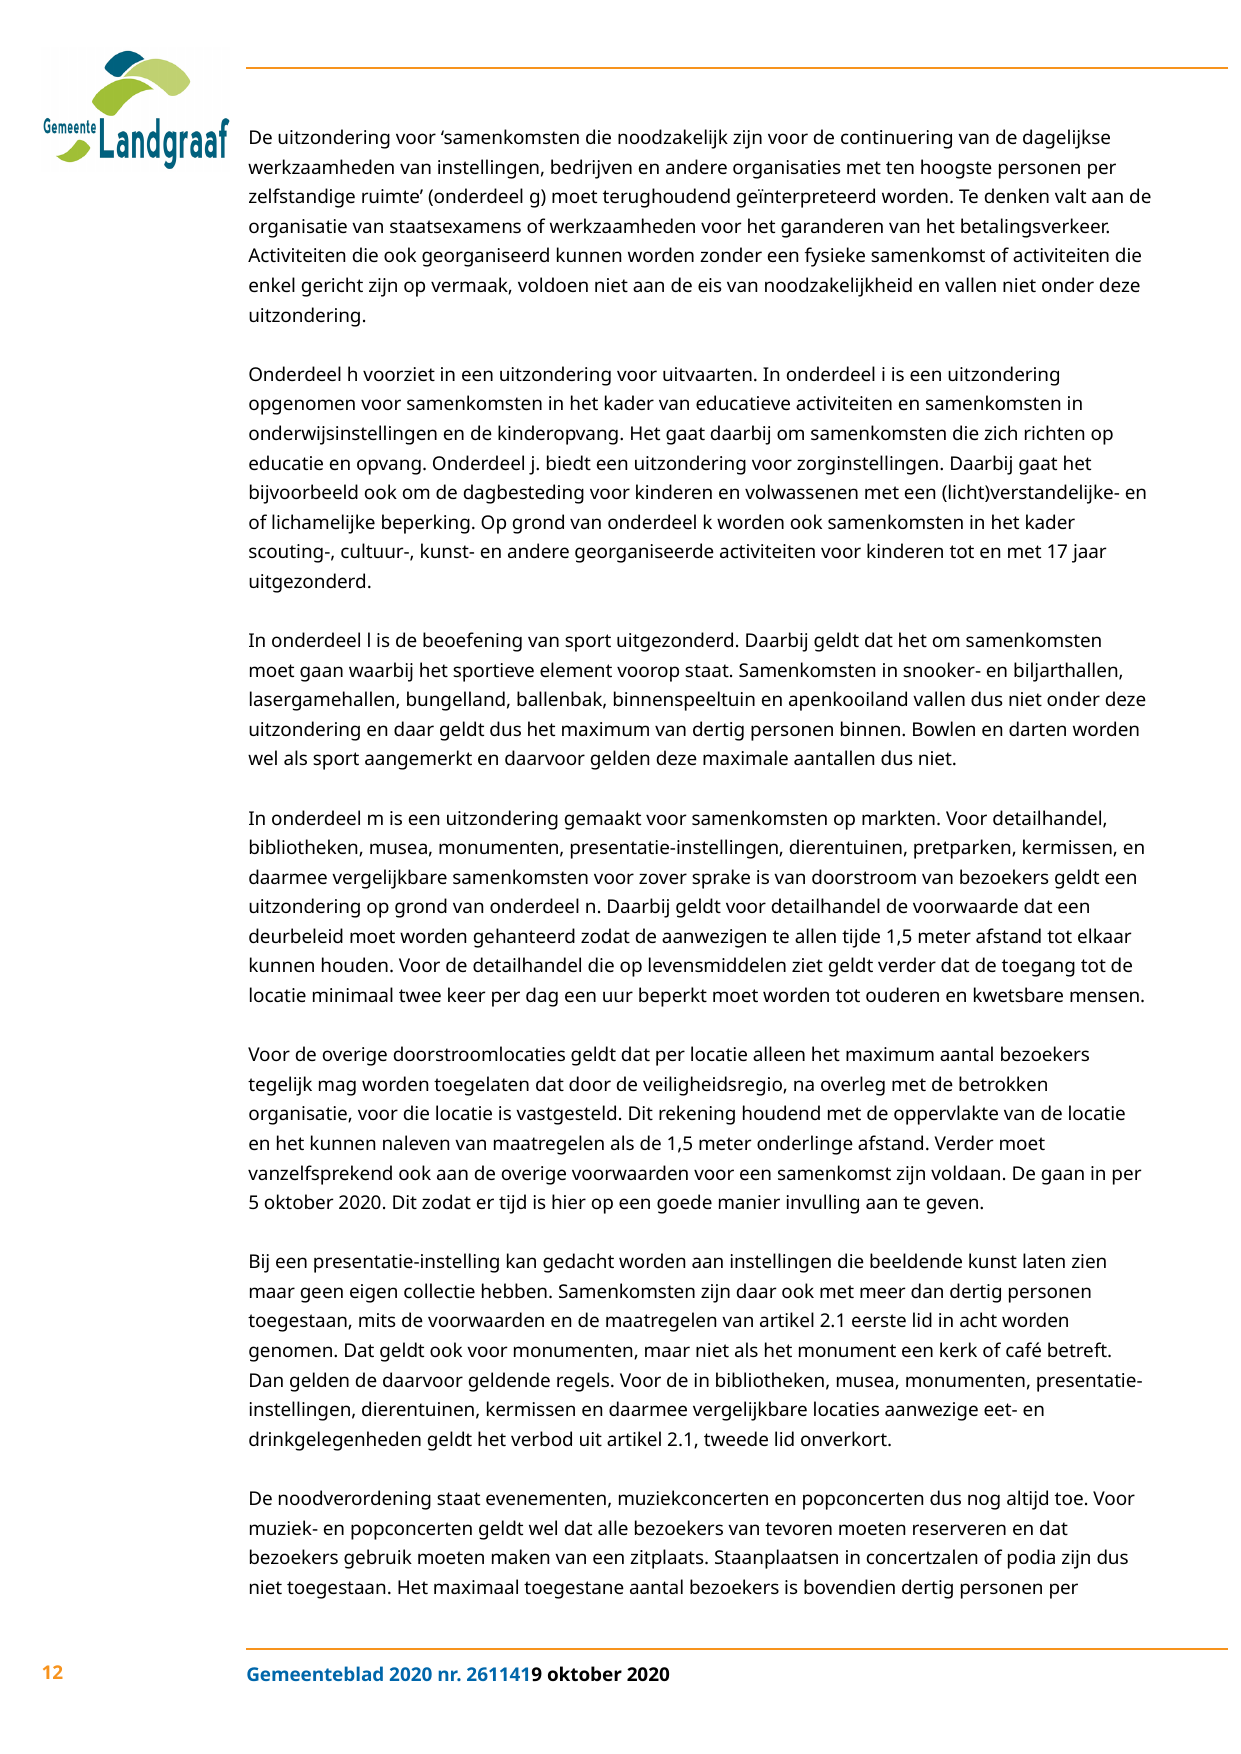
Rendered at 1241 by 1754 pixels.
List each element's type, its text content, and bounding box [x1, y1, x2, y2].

text De noodverordening staat evenementen, muziekconcerten en popconcerten dus nog altijd toe. Voor muziek- en popconcerten geldt wel dat alle bezoekers van tevoren moeten reserveren en dat bezoekers gebruik moeten maken van een zitplaats. Staanplaatsen in concertzalen of podia zijn dus niet toegestaan. Het maximaal toegestane aantal bezoekers is bovendien dertig personen per [248, 1485, 1152, 1600]
text In onderdeel l is de beoefening van sport uitgezonderd. Daarbij geldt dat het om samenkomsten moet gaan waarbij het sportieve element voorop staat. Samenkomsten in snooker- en biljarthallen, lasergamehallen, bungelland, ballenbak, binnenspeeltuin en apenkooiland vallen dus niet onder deze uitzondering en daar geldt dus het maximum van dertig personen binnen. Bowlen en darten worden wel als sport aangemerkt en daarvoor gelden deze maximale aantallen dus niet. [248, 627, 1152, 771]
text Bij een presentatie-instelling kan gedacht worden aan instellingen die beeldende kunst laten zien maar geen eigen collectie hebben. Samenkomsten zijn daar ook met meer dan dertig personen toegestaan, mits de voorwaarden en de maatregelen van artikel 2.1 eerste lid in acht worden genomen. Dat geldt ook voor monumenten, maar niet als het monument een kerk of café betreft. Dan gelden de daarvoor geldende regels. Voor de in bibliotheken, musea, monumenten, presentatie-instellingen, dierentuinen, kermissen en daarmee vergelijkbare locaties aanwezige eet- en drinkgelegenheden geldt het verbod uit artikel 2.1, tweede lid onverkort. [248, 1248, 1152, 1452]
text De uitzondering voor ‘samenkomsten die noodzakelijk zijn voor de continuering van de dagelijkse werkzaamheden van instellingen, bedrijven en andere organisaties met ten hoogste personen per zelfstandige ruimte’ (onderdeel g) moet terughoudend geïnterpreteerd worden. Te denken valt aan de organisatie van staatsexamens of werkzaamheden voor het garanderen van het betalingsverkeer. Activiteiten die ook georganiseerd kunnen worden zonder een fysieke samenkomst of activiteiten die enkel gericht zijn op vermaak, voldoen niet aan de eis van noodzakelijkheid en vallen niet onder deze uitzondering. [248, 124, 1152, 328]
text Onderdeel h voorziet in een uitzondering voor uitvaarten. In onderdeel i is een uitzondering opgenomen voor samenkomsten in het kader van educatieve activiteiten en samenkomsten in onderwijsinstellingen en de kinderopvang. Het gaat daarbij om samenkomsten die zich richten op educatie en opvang. Onderdeel j. biedt een uitzondering voor zorginstellingen. Daarbij gaat het bijvoorbeeld ook om de dagbesteding voor kinderen en volwassenen met een (licht)verstandelijke- en of lichamelijke beperking. Op grond van onderdeel k worden ook samenkomsten in het kader scouting-, cultuur-, kunst- en andere georganiseerde activiteiten voor kinderen tot en met 17 jaar uitgezonderd. [248, 361, 1152, 594]
text Voor de overige doorstroomlocaties geldt dat per locatie alleen het maximum aantal bezoekers tegelijk mag worden toegelaten dat door de veiligheidsregio, na overleg met de betrokken organisatie, voor die locatie is vastgesteld. Dit rekening houdend met de oppervlakte van de locatie en het kunnen naleven van maatregelen als de 1,5 meter onderlinge afstand. Verder moet vanzelfsprekend ook aan de overige voorwaarden voor een samenkomst zijn voldaan. De gaan in per 5 oktober 2020. Dit zodat er tijd is hier op een goede manier invulling aan te geven. [248, 1041, 1152, 1215]
text In onderdeel m is een uitzondering gemaakt voor samenkomsten op markten. Voor detailhandel, bibliotheken, musea, monumenten, presentatie-instellingen, dierentuinen, pretparken, kermissen, en daarmee vergelijkbare samenkomsten voor zover sprake is van doorstroom van bezoekers geldt een uitzondering op grond van onderdeel n. Daarbij geldt voor detailhandel de voorwaarde dat een deurbeleid moet worden gehanteerd zodat de aanwezigen te allen tijde 1,5 meter afstand tot elkaar kunnen houden. Voor de detailhandel die op levensmiddelen ziet geldt verder dat de toegang tot de locatie minimaal twee keer per dag een uur beperkt moet worden tot ouderen en kwetsbare mensen. [248, 805, 1152, 1008]
picture [41, 47, 231, 172]
